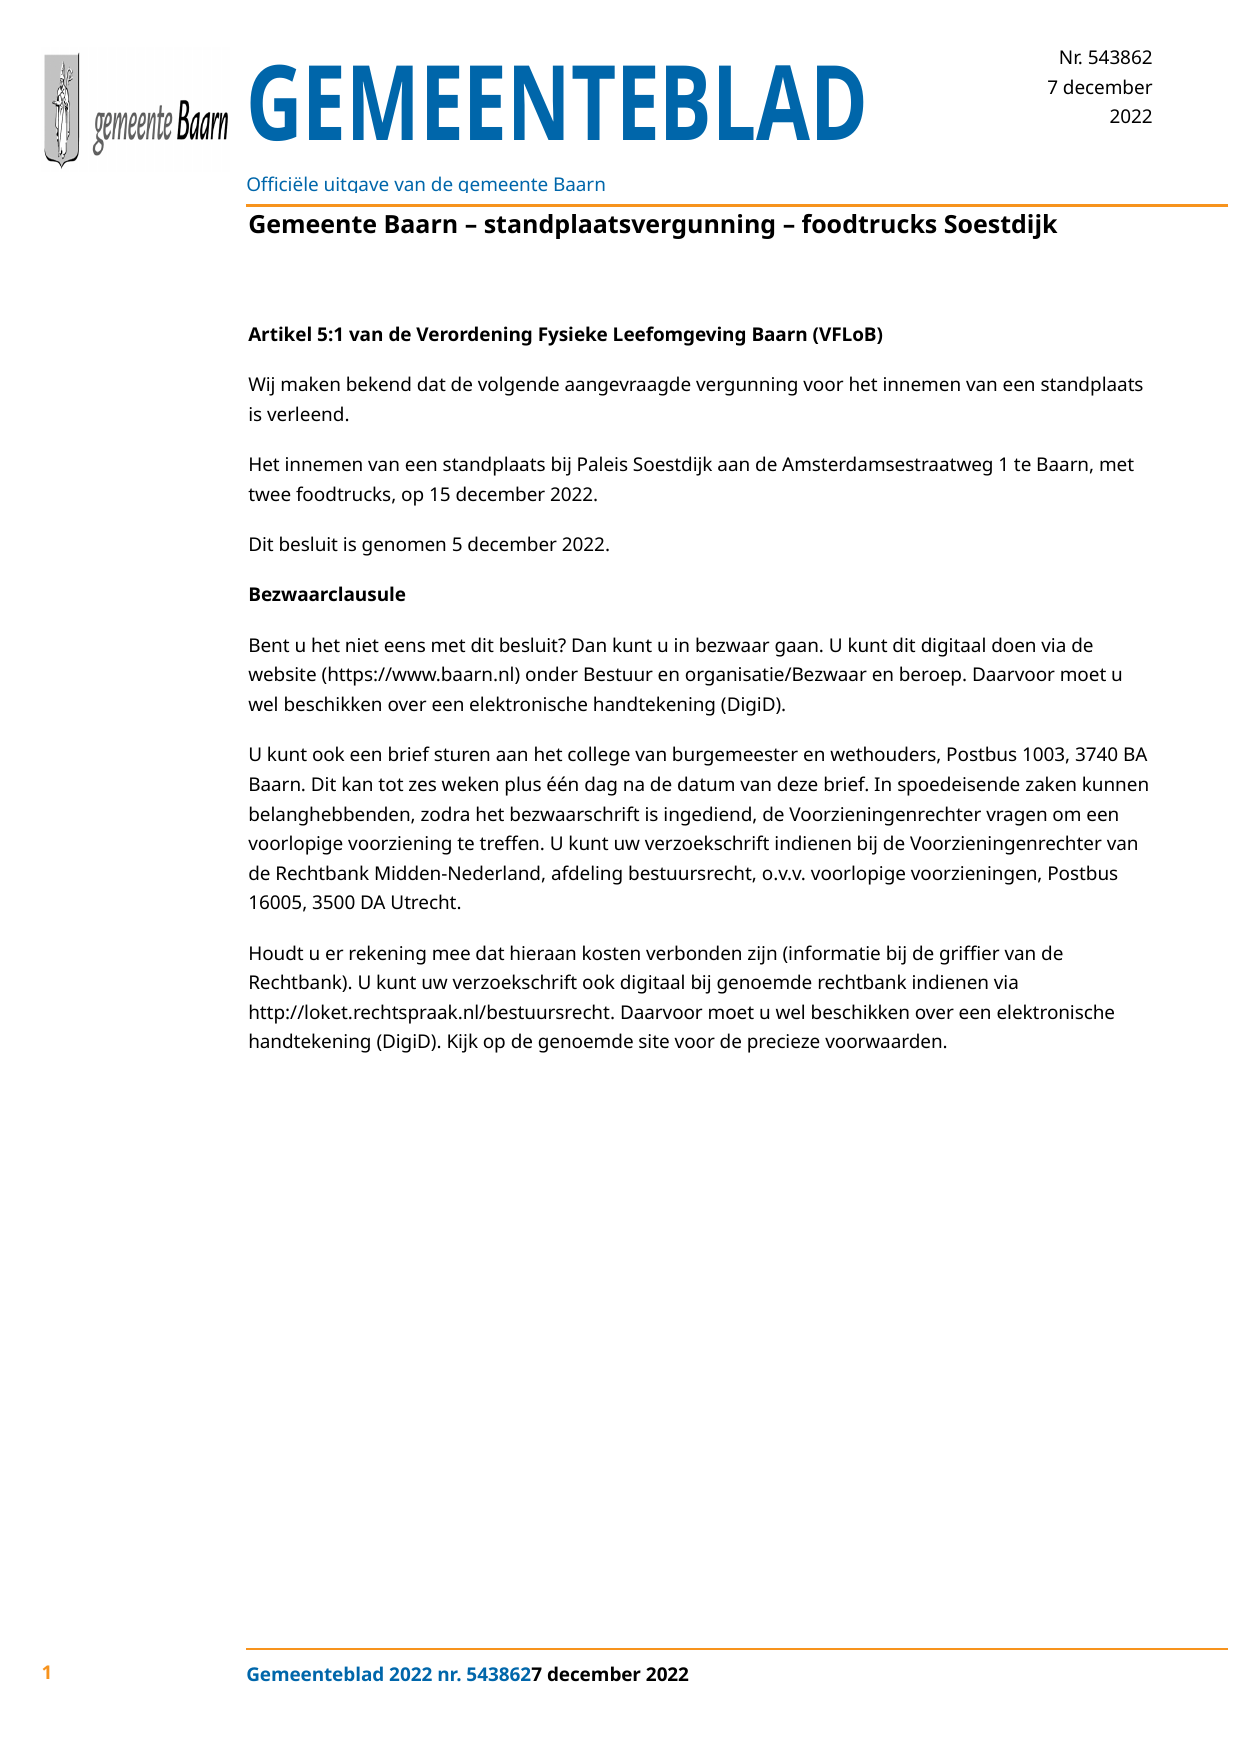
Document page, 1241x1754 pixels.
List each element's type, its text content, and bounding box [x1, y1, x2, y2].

text Wij maken bekend dat de volgende aangevraagde vergunning voor het innemen van een standplaats is verleend. [248, 371, 1152, 426]
text Artikel 5:1 van de Verordening Fysieke Leefomgeving Baarn (VFLoB) [248, 321, 1152, 346]
text Gemeente Baarn – standplaatsvergunning – foodtrucks Soestdijk [248, 207, 1152, 241]
picture [41, 47, 231, 172]
text Bezwaarclausule [248, 582, 1152, 607]
text Dit besluit is genomen 5 december 2022. [248, 531, 1152, 557]
text Bent u het niet eens met dit besluit? Dan kunt u in bezwaar gaan. U kunt dit digitaal doen via de website (https://www.baarn.nl) onder Bestuur en organisatie/Bezwaar en beroep. Daarvoor moet u wel beschikken over een elektronische handtekening (DigiD). [248, 632, 1152, 717]
text U kunt ook een brief sturen aan het college van burgemeester en wethouders, Postbus 1003, 3740 BA Baarn. Dit kan tot zes weken plus één dag na de datum van deze brief. In spoedeisende zaken kunnen belanghebbenden, zodra het bezwaarschrift is ingediend, de Voorzieningenrechter vragen om een voorlopige voorziening te treffen. U kunt uw verzoekschrift indienen bij de Voorzieningenrechter van de Rechtbank Midden-Nederland, afdeling bestuursrecht, o.v.v. voorlopige voorzieningen, Postbus 16005, 3500 DA Utrecht. [248, 742, 1152, 915]
text Houdt u er rekening mee dat hieraan kosten verbonden zijn (informatie bij de griffier van de Rechtbank). U kunt uw verzoekschrift ook digitaal bij genoemde rechtbank indienen via http://loket.rechtspraak.nl/bestuursrecht. Daarvoor moet u wel beschikken over een elektronische handtekening (DigiD). Kijk op de genoemde site voor de precieze voorwaarden. [248, 940, 1152, 1054]
text Het innemen van een standplaats bij Paleis Soestdijk aan de Amsterdamsestraatweg 1 te Baarn, met twee foodtrucks, op 15 december 2022. [248, 451, 1152, 506]
